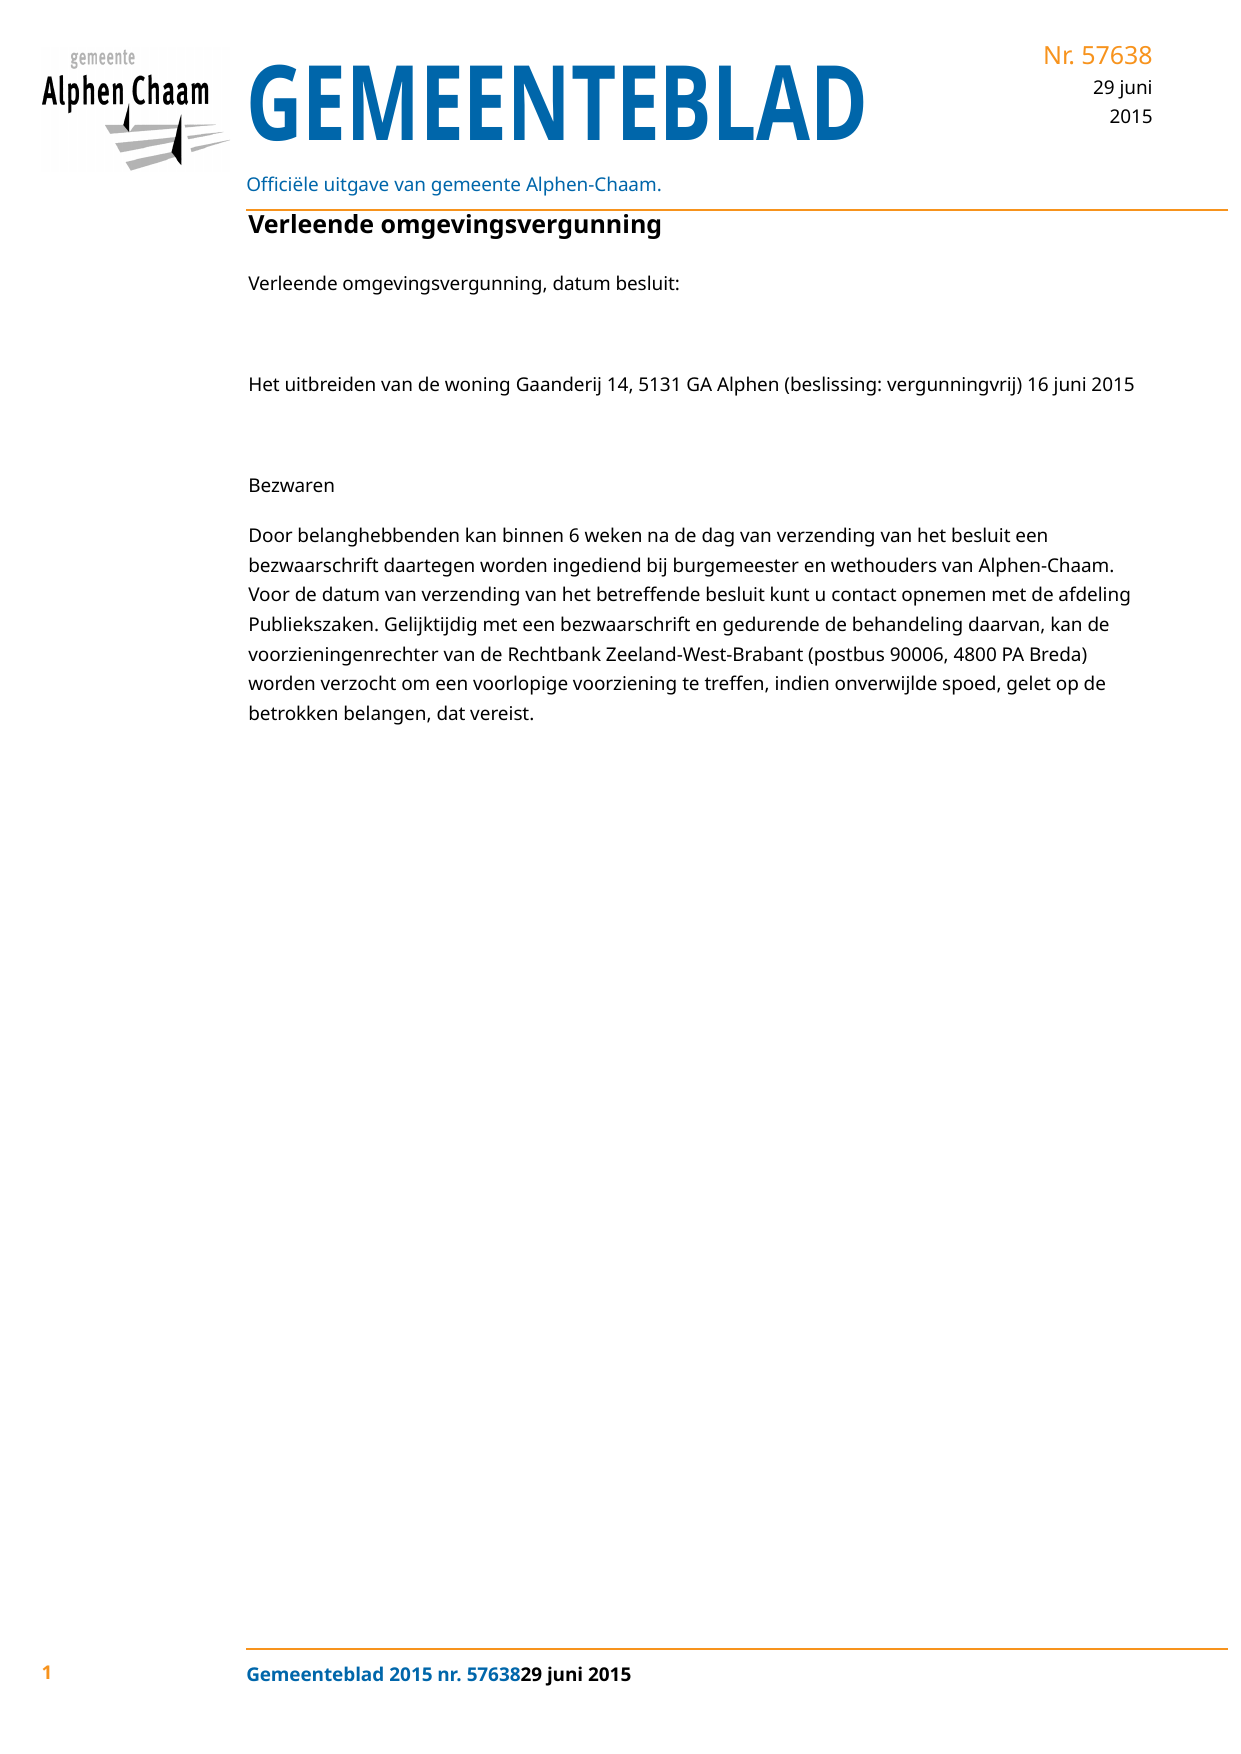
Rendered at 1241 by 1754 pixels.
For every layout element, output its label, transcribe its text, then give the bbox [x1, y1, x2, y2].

picture [41, 47, 231, 172]
text Verleende omgevingsvergunning [248, 211, 1152, 241]
text Het uitbreiden van de woning Gaanderij 14, 5131 GA Alphen (beslissing: vergunningvrij) 16 juni 2015 [248, 371, 1152, 397]
text Door belanghebbenden kan binnen 6 weken na de dag van verzending van het besluit een bezwaarschrift daartegen worden ingediend bij burgemeester en wethouders van Alphen-Chaam. Voor de datum van verzending van het betreffende besluit kunt u contact opnemen met de afdeling Publiekszaken. Gelijktijdig met een bezwaarschrift en gedurende de behandeling daarvan, kan de voorzieningenrechter van de Rechtbank Zeeland-West-Brabant (postbus 90006, 4800 PA Breda) worden verzocht om een voorlopige voorziening te treffen, indien onverwijlde spoed, gelet op de betrokken belangen, dat vereist. [248, 522, 1152, 726]
text Bezwaren [248, 472, 1152, 498]
text Verleende omgevingsvergunning, datum besluit: [248, 270, 1152, 296]
